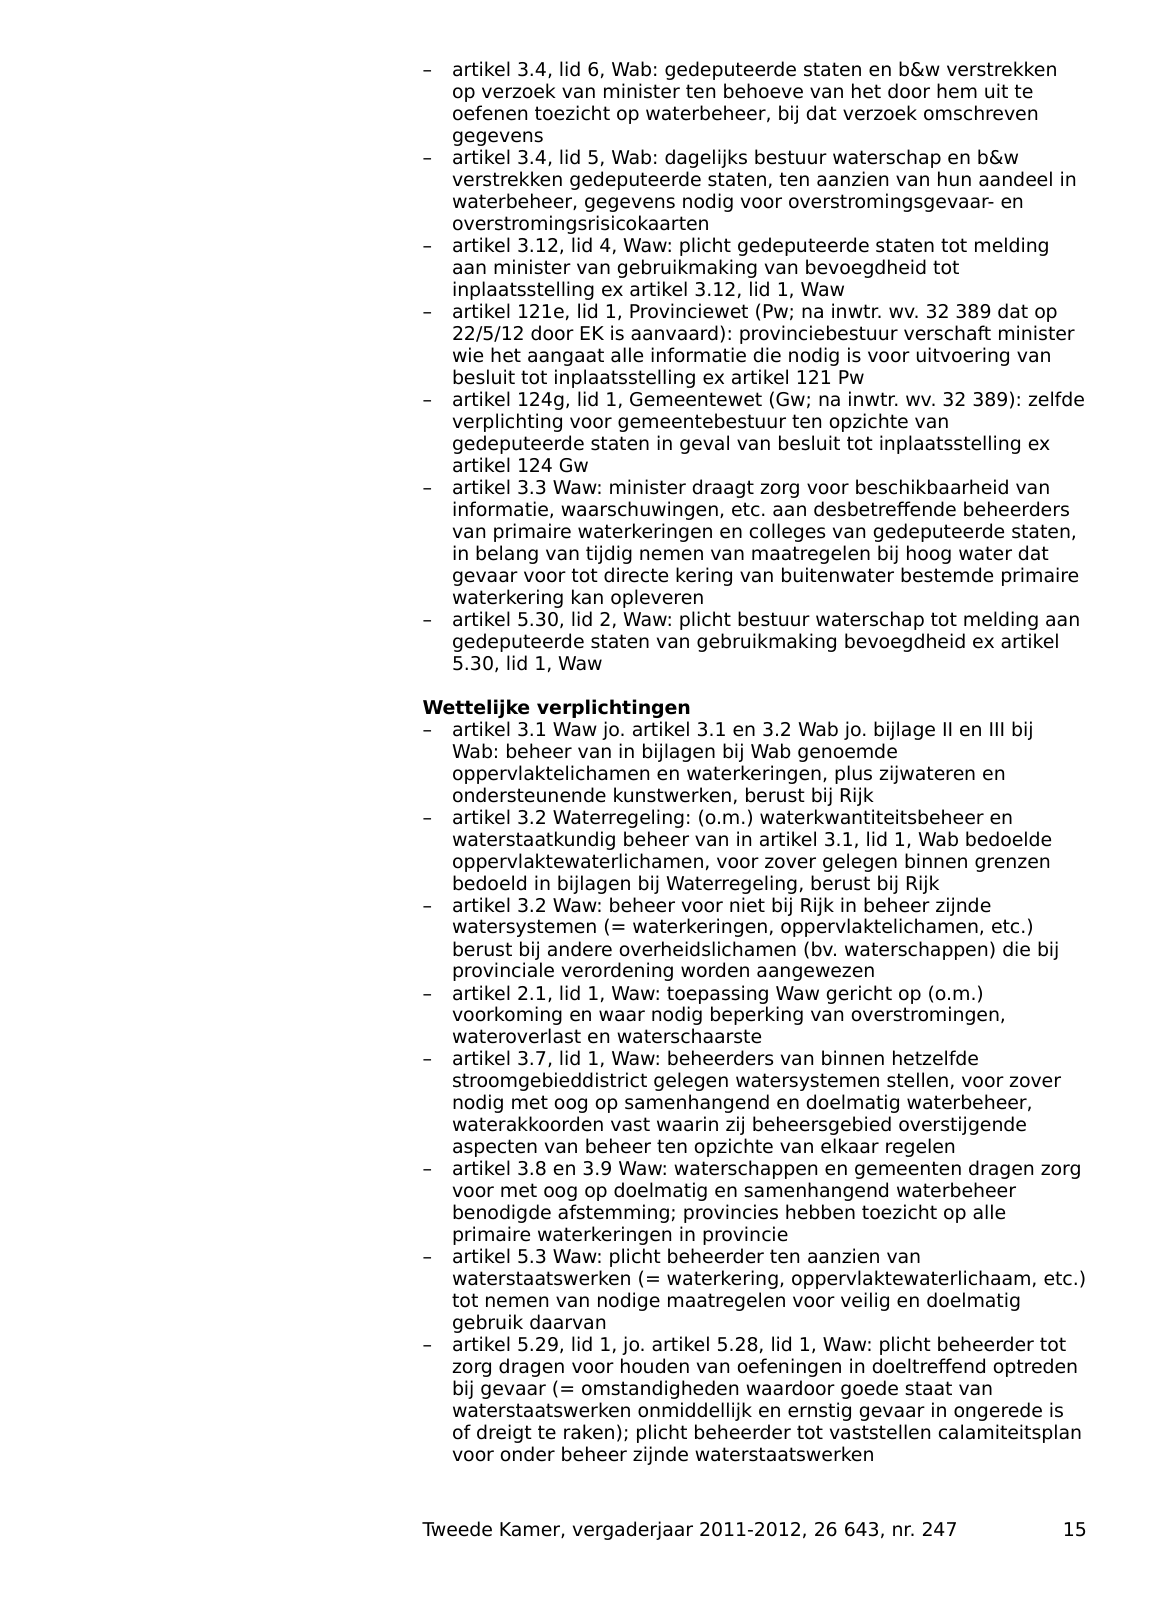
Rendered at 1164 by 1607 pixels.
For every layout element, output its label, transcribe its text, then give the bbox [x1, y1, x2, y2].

text – artikel 3.12, lid 4, Waw: plicht gedeputeerde staten tot melding aan minister van gebruikmaking van bevoegdheid tot inplaatsstelling ex artikel 3.12, lid 1, Waw [422, 235, 1087, 301]
text – artikel 3.2 Waterregeling: (o.m.) waterkwantiteitsbeheer en waterstaatkundig beheer van in artikel 3.1, lid 1, Wab bedoelde oppervlaktewaterlichamen, voor zover gelegen binnen grenzen bedoeld in bijlagen bij Waterregeling, berust bij Rijk [422, 807, 1087, 894]
text – artikel 121e, lid 1, Provinciewet (Pw; na inwtr. wv. 32 389 dat op 22/5/12 door EK is aanvaard): provinciebestuur verschaft minister wie het aangaat alle informatie die nodig is voor uitvoering van besluit tot inplaatsstelling ex artikel 121 Pw [422, 301, 1087, 389]
text – artikel 3.7, lid 1, Waw: beheerders van binnen hetzelfde stroomgebieddistrict gelegen watersystemen stellen, voor zover nodig met oog op samenhangend en doelmatig waterbeheer, waterakkoorden vast waarin zij beheersgebied overstijgende aspecten van beheer ten opzichte van elkaar regelen [422, 1048, 1087, 1158]
text – artikel 2.1, lid 1, Waw: toepassing Waw gericht op (o.m.) voorkoming en waar nodig beperking van overstromingen, wateroverlast en waterschaarste [422, 982, 1087, 1048]
text – artikel 3.4, lid 5, Wab: dagelijks bestuur waterschap en b&w verstrekken gedeputeerde staten, ten aanzien van hun aandeel in waterbeheer, gegevens nodig voor overstromingsgevaar- en overstromingsrisicokaarten [422, 147, 1087, 235]
subtitle Wettelijke verplichtingen [422, 697, 1087, 719]
text – artikel 3.4, lid 6, Wab: gedeputeerde staten en b&w verstrekken op verzoek van minister ten behoeve van het door hem uit te oefenen toezicht op waterbeheer, bij dat verzoek omschreven gegevens [422, 59, 1087, 147]
text – artikel 3.8 en 3.9 Waw: waterschappen en gemeenten dragen zorg voor met oog op doelmatig en samenhangend waterbeheer benodigde afstemming; provincies hebben toezicht op alle primaire waterkeringen in provincie [422, 1158, 1087, 1246]
text – artikel 5.29, lid 1, jo. artikel 5.28, lid 1, Waw: plicht beheerder tot zorg dragen voor houden van oefeningen in doeltreffend optreden bij gevaar (= omstandigheden waardoor goede staat van waterstaatswerken onmiddellijk en ernstig gevaar in ongerede is of dreigt te raken); plicht beheerder tot vaststellen calamiteitsplan voor onder beheer zijnde waterstaatswerken [422, 1334, 1087, 1466]
text – artikel 3.3 Waw: minister draagt zorg voor beschikbaarheid van informatie, waarschuwingen, etc. aan desbetreffende beheerders van primaire waterkeringen en colleges van gedeputeerde staten, in belang van tijdig nemen van maatregelen bij hoog water dat gevaar voor tot directe kering van buitenwater bestemde primaire waterkering kan opleveren [422, 477, 1087, 608]
text – artikel 5.30, lid 2, Waw: plicht bestuur waterschap tot melding aan gedeputeerde staten van gebruikmaking bevoegdheid ex artikel 5.30, lid 1, Waw [422, 608, 1087, 674]
text – artikel 5.3 Waw: plicht beheerder ten aanzien van waterstaatswerken (= waterkering, oppervlaktewaterlichaam, etc.) tot nemen van nodige maatregelen voor veilig en doelmatig gebruik daarvan [422, 1246, 1087, 1334]
text – artikel 3.2 Waw: beheer voor niet bij Rijk in beheer zijnde watersystemen (= waterkeringen, oppervlaktelichamen, etc.) berust bij andere overheidslichamen (bv. waterschappen) die bij provinciale verordening worden aangewezen [422, 894, 1087, 982]
text – artikel 124g, lid 1, Gemeentewet (Gw; na inwtr. wv. 32 389): zelfde verplichting voor gemeentebestuur ten opzichte van gedeputeerde staten in geval van besluit tot inplaatsstelling ex artikel 124 Gw [422, 389, 1087, 477]
text – artikel 3.1 Waw jo. artikel 3.1 en 3.2 Wab jo. bijlage II en III bij Wab: beheer van in bijlagen bij Wab genoemde oppervlaktelichamen en waterkeringen, plus zijwateren en ondersteunende kunstwerken, berust bij Rijk [422, 719, 1087, 807]
